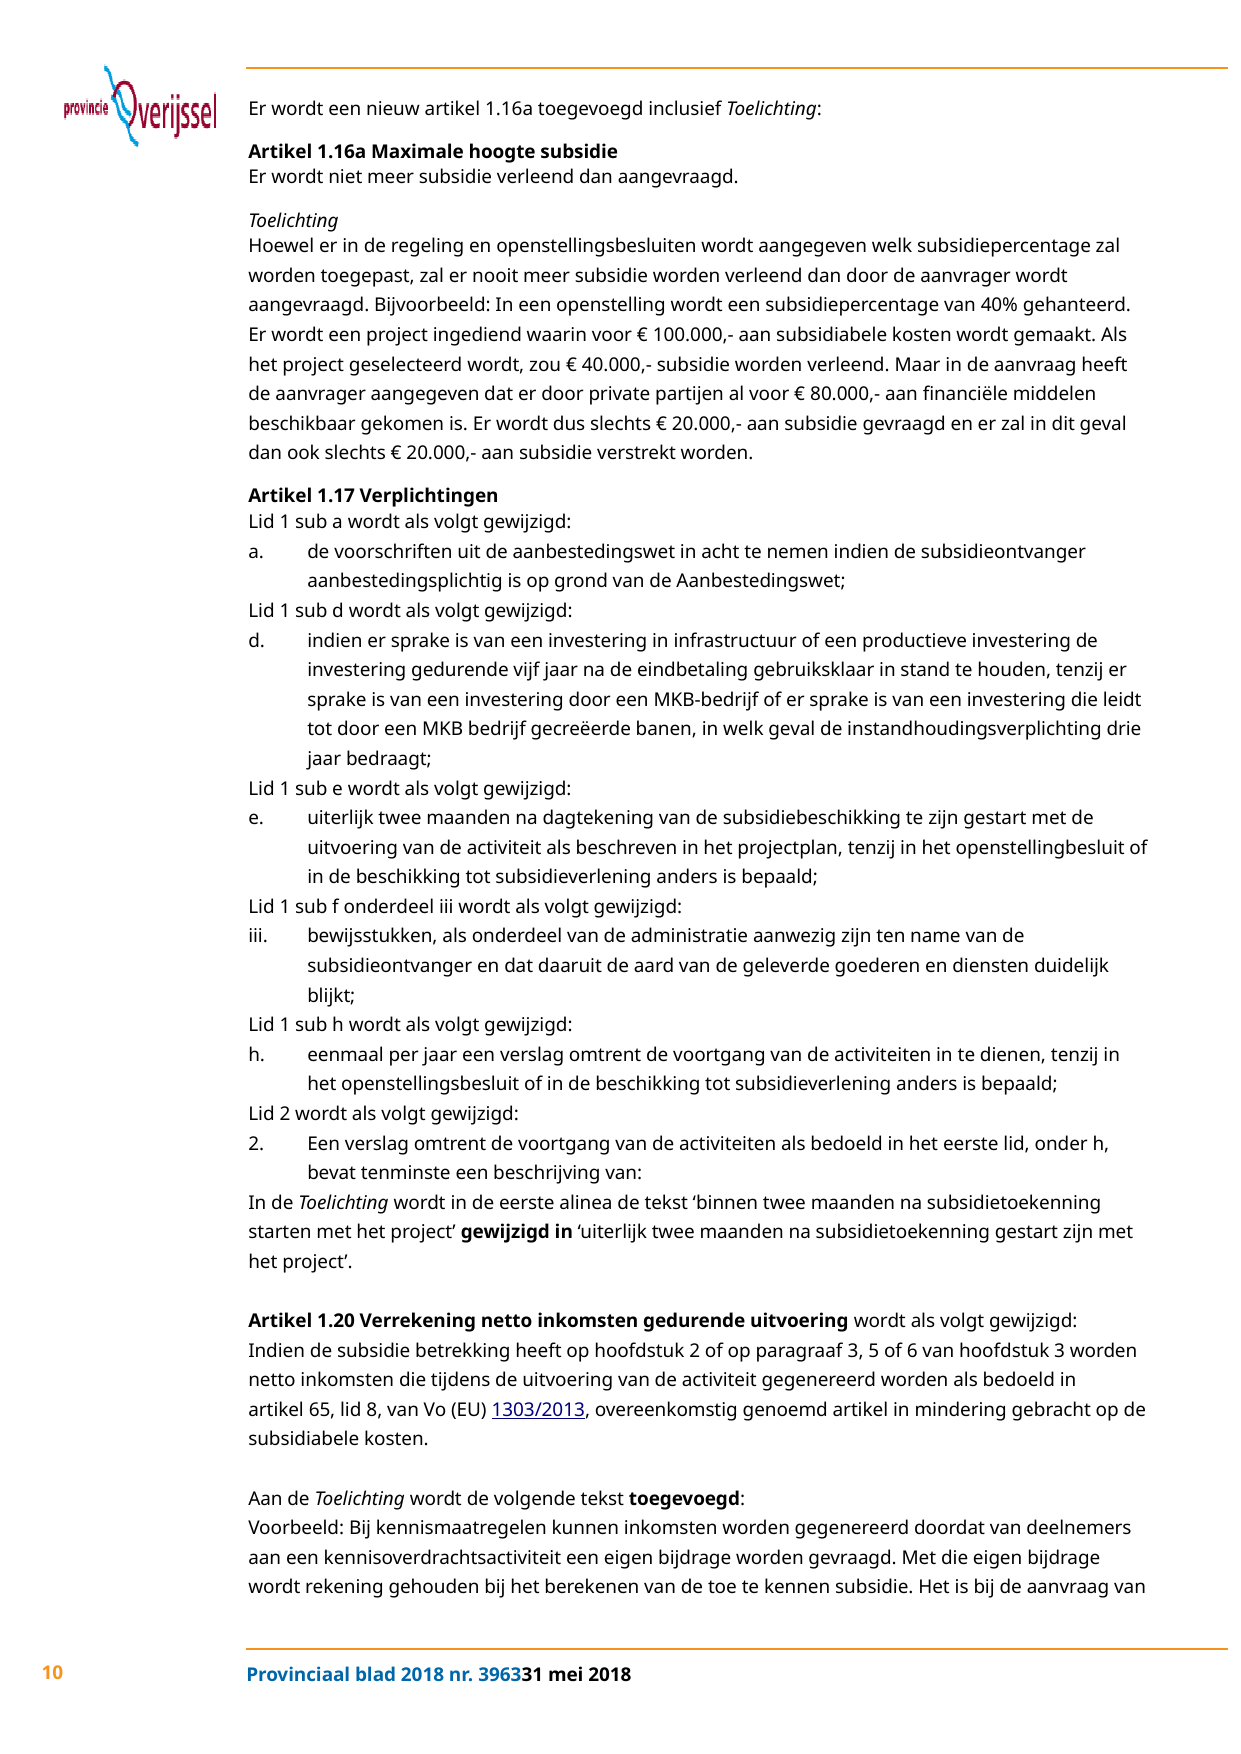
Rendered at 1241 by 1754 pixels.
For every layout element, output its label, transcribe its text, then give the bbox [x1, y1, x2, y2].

list eenmaal per jaar een verslag omtrent de voortgang van de activiteiten in te dienen, tenzij in het openstellingsbesluit of in de beschikking tot subsidieverlening anders is bepaald; [248, 1041, 1152, 1096]
text Toelichting [248, 207, 1152, 232]
text Lid 2 wordt als volgt gewijzigd: [248, 1100, 1152, 1126]
picture [41, 47, 231, 172]
text Er wordt een nieuw artikel 1.16a toegevoegd inclusief Toelichting: [248, 95, 1152, 121]
list indien er sprake is van een investering in infrastructuur of een productieve investering de investering gedurende vijf jaar na de eindbetaling gebruiksklaar in stand te houden, tenzij er sprake is van een investering door een MKB-bedrijf of er sprake is van een investering die leidt tot door een MKB bedrijf gecreëerde banen, in welk geval de instandhoudingsverplichting drie jaar bedraagt; [248, 627, 1152, 771]
text Er wordt niet meer subsidie verleend dan aangevraagd. [248, 164, 1152, 189]
list bewijsstukken, als onderdeel van de administratie aanwezig zijn ten name van de subsidieontvanger en dat daaruit de aard van de geleverde goederen en diensten duidelijk blijkt; [248, 923, 1152, 1007]
text Aan de Toelichting wordt de volgende tekst toegevoegd: [248, 1485, 1152, 1510]
text Lid 1 sub h wordt als volgt gewijzigd: [248, 1011, 1152, 1037]
text In de Toelichting wordt in de eerste alinea de tekst ‘binnen twee maanden na subsidietoekenning starten met het project’ gewijzigd in ‘uiterlijk twee maanden na subsidietoekenning gestart zijn met het project’. [248, 1189, 1152, 1274]
text Artikel 1.20 Verrekening netto inkomsten gedurende uitvoering wordt als volgt gewijzigd: [248, 1307, 1152, 1333]
text Lid 1 sub e wordt als volgt gewijzigd: [248, 775, 1152, 800]
list Een verslag omtrent de voortgang van de activiteiten als bedoeld in het eerste lid, onder h, bevat tenminste een beschrijving van: [248, 1130, 1152, 1185]
text Hoewel er in de regeling en openstellingsbesluiten wordt aangegeven welk subsidiepercentage zal worden toegepast, zal er nooit meer subsidie worden verleend dan door de aanvrager wordt aangevraagd. Bijvoorbeeld: In een openstelling wordt een subsidiepercentage van 40% gehanteerd. Er wordt een project ingediend waarin voor € 100.000,- aan subsidiabele kosten wordt gemaakt. Als het project geselecteerd wordt, zou € 40.000,- subsidie worden verleend. Maar in de aanvraag heeft de aanvrager aangegeven dat er door private partijen al voor € 80.000,- aan financiële middelen beschikbaar gekomen is. Er wordt dus slechts € 20.000,- aan subsidie gevraagd en er zal in dit geval dan ook slechts € 20.000,- aan subsidie verstrekt worden. [248, 232, 1152, 465]
text Voorbeeld: Bij kennismaatregelen kunnen inkomsten worden gegenereerd doordat van deelnemers aan een kennisoverdrachtsactiviteit een eigen bijdrage worden gevraagd. Met die eigen bijdrage wordt rekening gehouden bij het berekenen van de toe te kennen subsidie. Het is bij de aanvraag van [248, 1514, 1152, 1599]
list de voorschriften uit de aanbestedingswet in acht te nemen indien de subsidieontvanger aanbestedingsplichtig is op grond van de Aanbestedingswet; [248, 538, 1152, 593]
text Lid 1 sub d wordt als volgt gewijzigd: [248, 597, 1152, 623]
text Indien de subsidie betrekking heeft op hoofdstuk 2 of op paragraaf 3, 5 of 6 van hoofdstuk 3 worden netto inkomsten die tijdens de uitvoering van de activiteit gegenereerd worden als bedoeld in artikel 65, lid 8, van Vo (EU) 1303/2013, overeenkomstig genoemd artikel in mindering gebracht op de subsidiabele kosten. [248, 1337, 1152, 1451]
text Lid 1 sub f onderdeel iii wordt als volgt gewijzigd: [248, 893, 1152, 919]
text Lid 1 sub a wordt als volgt gewijzigd: [248, 508, 1152, 534]
text Artikel 1.16a Maximale hoogte subsidie [248, 138, 1152, 164]
text Artikel 1.17 Verplichtingen [248, 483, 1152, 508]
list uiterlijk twee maanden na dagtekening van de subsidiebeschikking te zijn gestart met de uitvoering van de activiteit als beschreven in het projectplan, tenzij in het openstellingbesluit of in de beschikking tot subsidieverlening anders is bepaald; [248, 804, 1152, 889]
